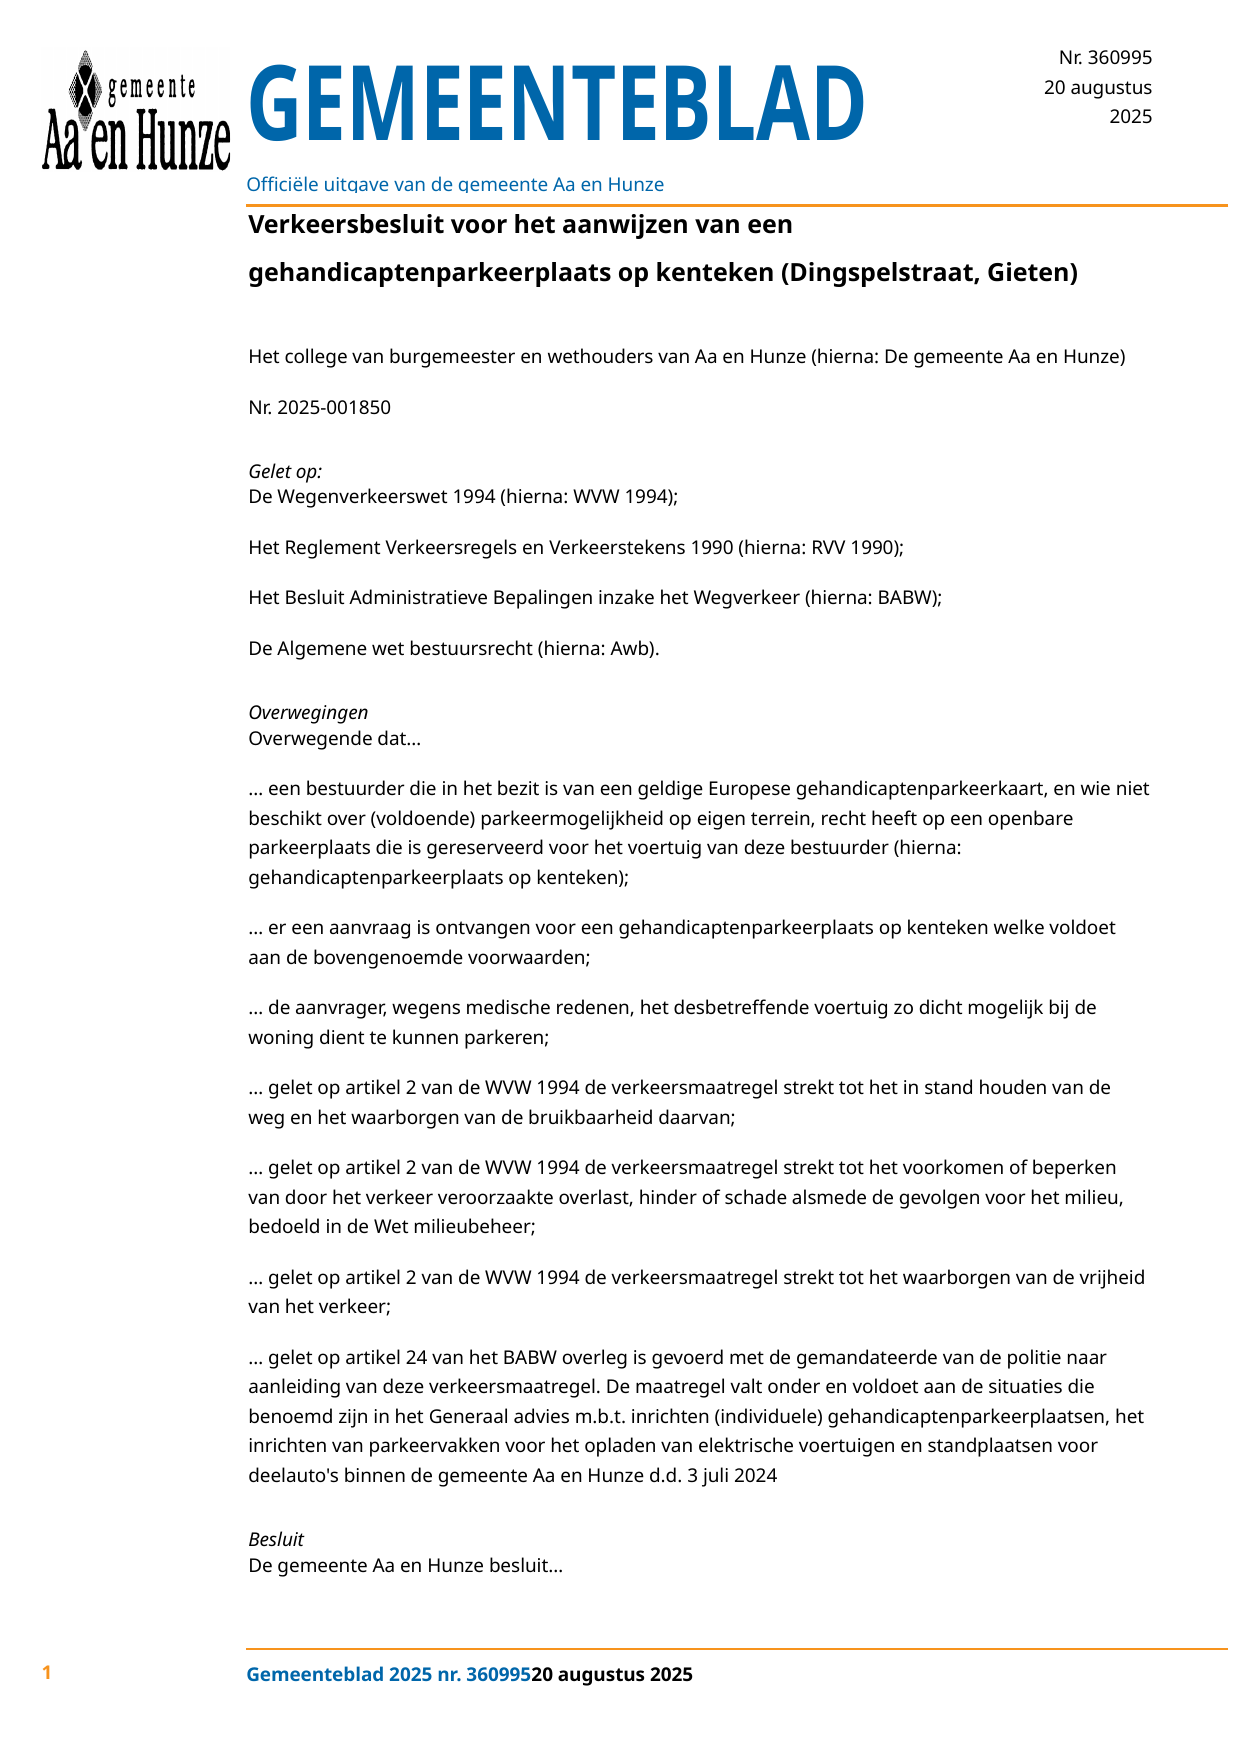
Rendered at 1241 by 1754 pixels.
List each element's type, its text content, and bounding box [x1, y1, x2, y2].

text De gemeente Aa en Hunze besluit… [248, 1552, 1152, 1578]
text Besluit [248, 1526, 1152, 1552]
text Het college van burgemeester en wethouders van Aa en Hunze (hierna: De gemeente Aa en Hunze) [248, 344, 1152, 369]
text Verkeersbesluit voor het aanwijzen van een gehandicaptenparkeerplaats op kenteken (Dingspelstraat, Gieten) [248, 207, 1152, 288]
text Het Reglement Verkeersregels en Verkeerstekens 1990 (hierna: RVV 1990); [248, 534, 1152, 560]
text … gelet op artikel 2 van de WVW 1994 de verkeersmaatregel strekt tot het waarborgen van de vrijheid van het verkeer; [248, 1264, 1152, 1319]
text … een bestuurder die in het bezit is van een geldige Europese gehandicaptenparkeerkaart, en wie niet beschikt over (voldoende) parkeermogelijkheid op eigen terrein, recht heeft op een openbare parkeerplaats die is gereserveerd voor het voertuig van deze bestuurder (hierna: gehandicaptenparkeerplaats op kenteken); [248, 775, 1152, 889]
picture [41, 47, 231, 172]
text Het Besluit Administratieve Bepalingen inzake het Wegverkeer (hierna: BABW); [248, 584, 1152, 610]
text … gelet op artikel 24 van het BABW overleg is gevoerd met de gemandateerde van de politie naar aanleiding van deze verkeersmaatregel. De maatregel valt onder en voldoet aan de situaties die benoemd zijn in het Generaal advies m.b.t. inrichten (individuele) gehandicaptenparkeerplaatsen, het inrichten van parkeervakken voor het opladen van elektrische voertuigen en standplaatsen voor deelauto's binnen de gemeente Aa en Hunze d.d. 3 juli 2024 [248, 1344, 1152, 1488]
text … de aanvrager, wegens medische redenen, het desbetreffende voertuig zo dicht mogelijk bij de woning dient te kunnen parkeren; [248, 994, 1152, 1049]
text De Algemene wet bestuursrecht (hierna: Awb). [248, 635, 1152, 661]
text … gelet op artikel 2 van de WVW 1994 de verkeersmaatregel strekt tot het in stand houden van de weg en het waarborgen van de bruikbaarheid daarvan; [248, 1074, 1152, 1129]
text … gelet op artikel 2 van de WVW 1994 de verkeersmaatregel strekt tot het voorkomen of beperken van door het verkeer veroorzaakte overlast, hinder of schade alsmede de gevolgen voor het milieu, bedoeld in de Wet milieubeheer; [248, 1154, 1152, 1239]
text Gelet op: [248, 458, 1152, 484]
text Nr. 2025-001850 [248, 394, 1152, 420]
text De Wegenverkeerswet 1994 (hierna: WVW 1994); [248, 484, 1152, 509]
text Overwegingen [248, 699, 1152, 725]
text Overwegende dat… [248, 725, 1152, 750]
text … er een aanvraag is ontvangen voor een gehandicaptenparkeerplaats op kenteken welke voldoet aan de bovengenoemde voorwaarden; [248, 914, 1152, 969]
